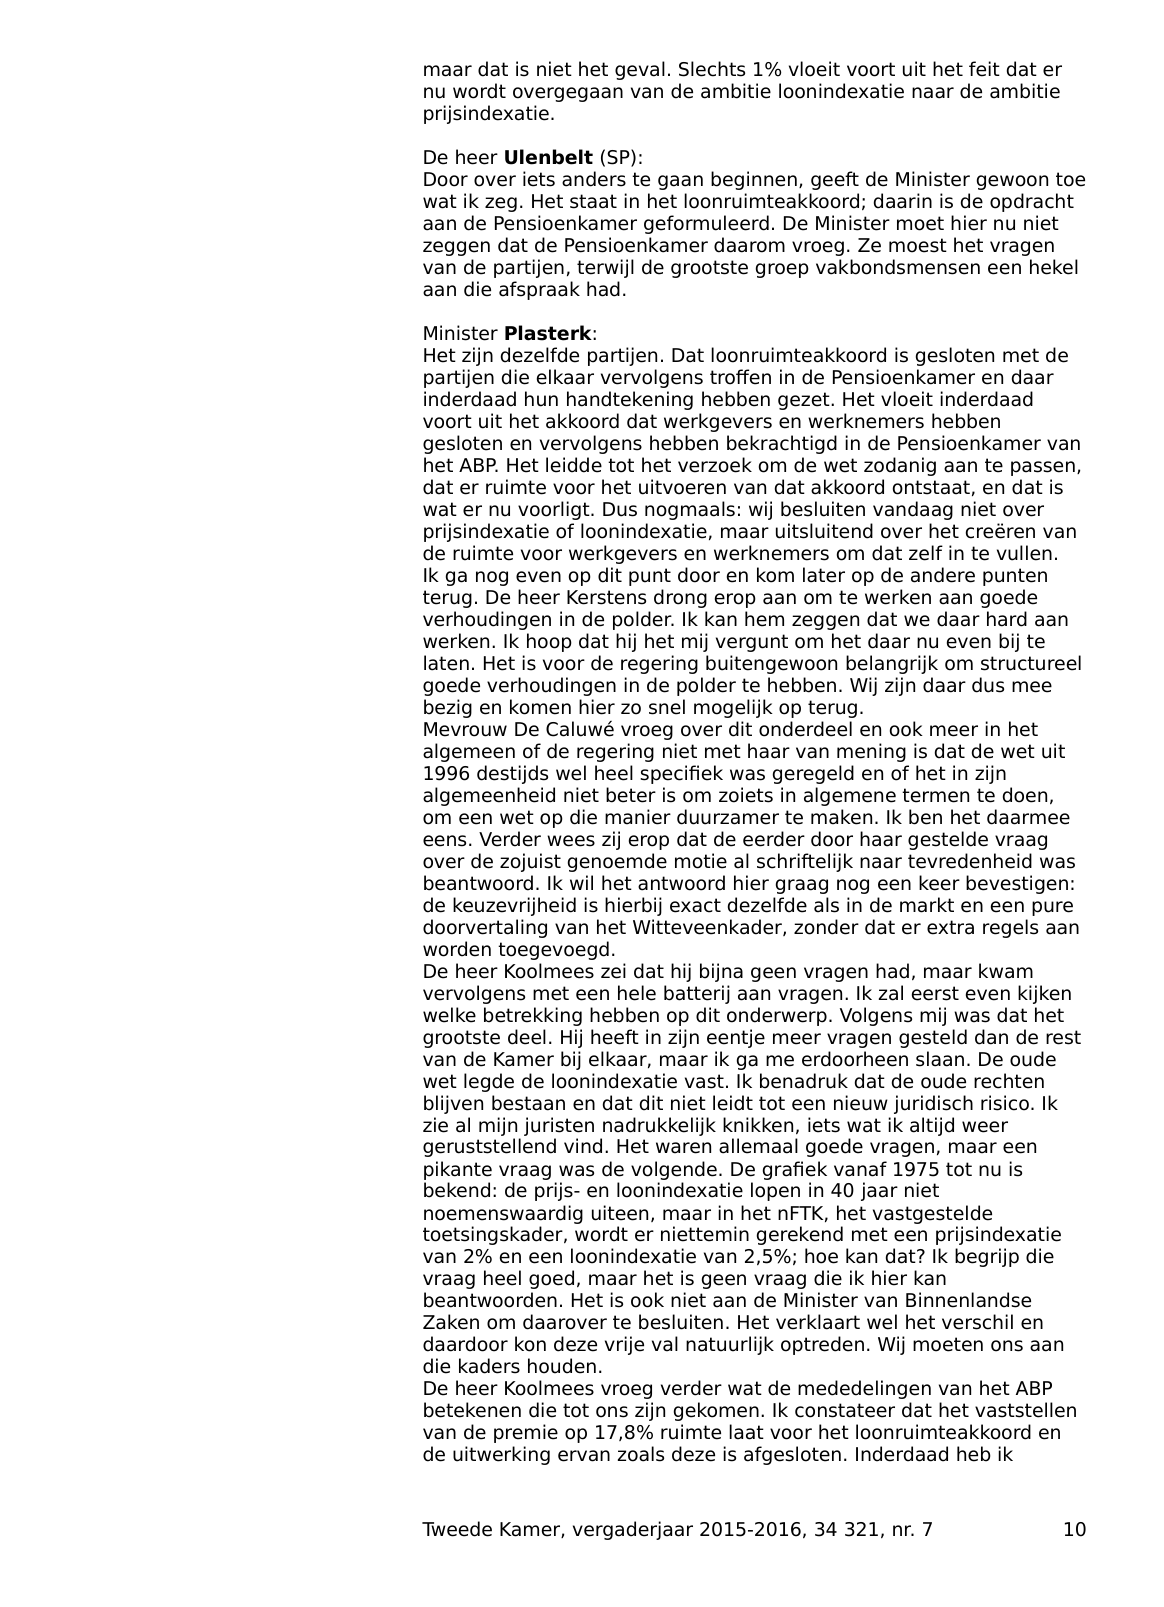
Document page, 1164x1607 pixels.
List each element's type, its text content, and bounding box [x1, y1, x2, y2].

text De heer Ulenbelt (SP): [422, 147, 1087, 169]
text De heer Koolmees vroeg verder wat de mededelingen van het ABP betekenen die tot ons zijn gekomen. Ik constateer dat het vaststellen van de premie op 17,8% ruimte laat voor het loonruimteakkoord en de uitwerking ervan zoals deze is afgesloten. Inderdaad heb ik [422, 1378, 1087, 1466]
text maar dat is niet het geval. Slechts 1% vloeit voort uit het feit dat er nu wordt overgegaan van de ambitie loonindexatie naar de ambitie prijsindexatie. [422, 59, 1087, 125]
text Het zijn dezelfde partijen. Dat loonruimteakkoord is gesloten met de partijen die elkaar vervolgens troffen in de Pensioenkamer en daar inderdaad hun handtekening hebben gezet. Het vloeit inderdaad voort uit het akkoord dat werkgevers en werknemers hebben gesloten en vervolgens hebben bekrachtigd in de Pensioenkamer van het ABP. Het leidde tot het verzoek om de wet zodanig aan te passen, dat er ruimte voor het uitvoeren van dat akkoord ontstaat, en dat is wat er nu voorligt. Dus nogmaals: wij besluiten vandaag niet over prijsindexatie of loonindexatie, maar uitsluitend over het creëren van de ruimte voor werkgevers en werknemers om dat zelf in te vullen. [422, 345, 1087, 565]
text Ik ga nog even op dit punt door en kom later op de andere punten terug. De heer Kerstens drong erop aan om te werken aan goede verhoudingen in de polder. Ik kan hem zeggen dat we daar hard aan werken. Ik hoop dat hij het mij vergunt om het daar nu even bij te laten. Het is voor de regering buitengewoon belangrijk om structureel goede verhoudingen in de polder te hebben. Wij zijn daar dus mee bezig en komen hier zo snel mogelijk op terug. [422, 565, 1087, 719]
text Door over iets anders te gaan beginnen, geeft de Minister gewoon toe wat ik zeg. Het staat in het loonruimteakkoord; daarin is de opdracht aan de Pensioenkamer geformuleerd. De Minister moet hier nu niet zeggen dat de Pensioenkamer daarom vroeg. Ze moest het vragen van de partijen, terwijl de grootste groep vakbondsmensen een hekel aan die afspraak had. [422, 169, 1087, 301]
text Mevrouw De Caluwé vroeg over dit onderdeel en ook meer in het algemeen of de regering niet met haar van mening is dat de wet uit 1996 destijds wel heel specifiek was geregeld en of het in zijn algemeenheid niet beter is om zoiets in algemene termen te doen, om een wet op die manier duurzamer te maken. Ik ben het daarmee eens. Verder wees zij erop dat de eerder door haar gestelde vraag over de zojuist genoemde motie al schriftelijk naar tevredenheid was beantwoord. Ik wil het antwoord hier graag nog een keer bevestigen: de keuzevrijheid is hierbij exact dezelfde als in de markt en een pure doorvertaling van het Witteveenkader, zonder dat er extra regels aan worden toegevoegd. [422, 719, 1087, 961]
text De heer Koolmees zei dat hij bijna geen vragen had, maar kwam vervolgens met een hele batterij aan vragen. Ik zal eerst even kijken welke betrekking hebben op dit onderwerp. Volgens mij was dat het grootste deel. Hij heeft in zijn eentje meer vragen gesteld dan de rest van de Kamer bij elkaar, maar ik ga me erdoorheen slaan. De oude wet legde de loonindexatie vast. Ik benadruk dat de oude rechten blijven bestaan en dat dit niet leidt tot een nieuw juridisch risico. Ik zie al mijn juristen nadrukkelijk knikken, iets wat ik altijd weer geruststellend vind. Het waren allemaal goede vragen, maar een pikante vraag was de volgende. De grafiek vanaf 1975 tot nu is bekend: de prijs- en loonindexatie lopen in 40 jaar niet noemenswaardig uiteen, maar in het nFTK, het vastgestelde toetsingskader, wordt er niettemin gerekend met een prijsindexatie van 2% en een loonindexatie van 2,5%; hoe kan dat? Ik begrijp die vraag heel goed, maar het is geen vraag die ik hier kan beantwoorden. Het is ook niet aan de Minister van Binnenlandse Zaken om daarover te besluiten. Het verklaart wel het verschil en daardoor kon deze vrije val natuurlijk optreden. Wij moeten ons aan die kaders houden. [422, 961, 1087, 1378]
text Minister Plasterk: [422, 323, 1087, 345]
